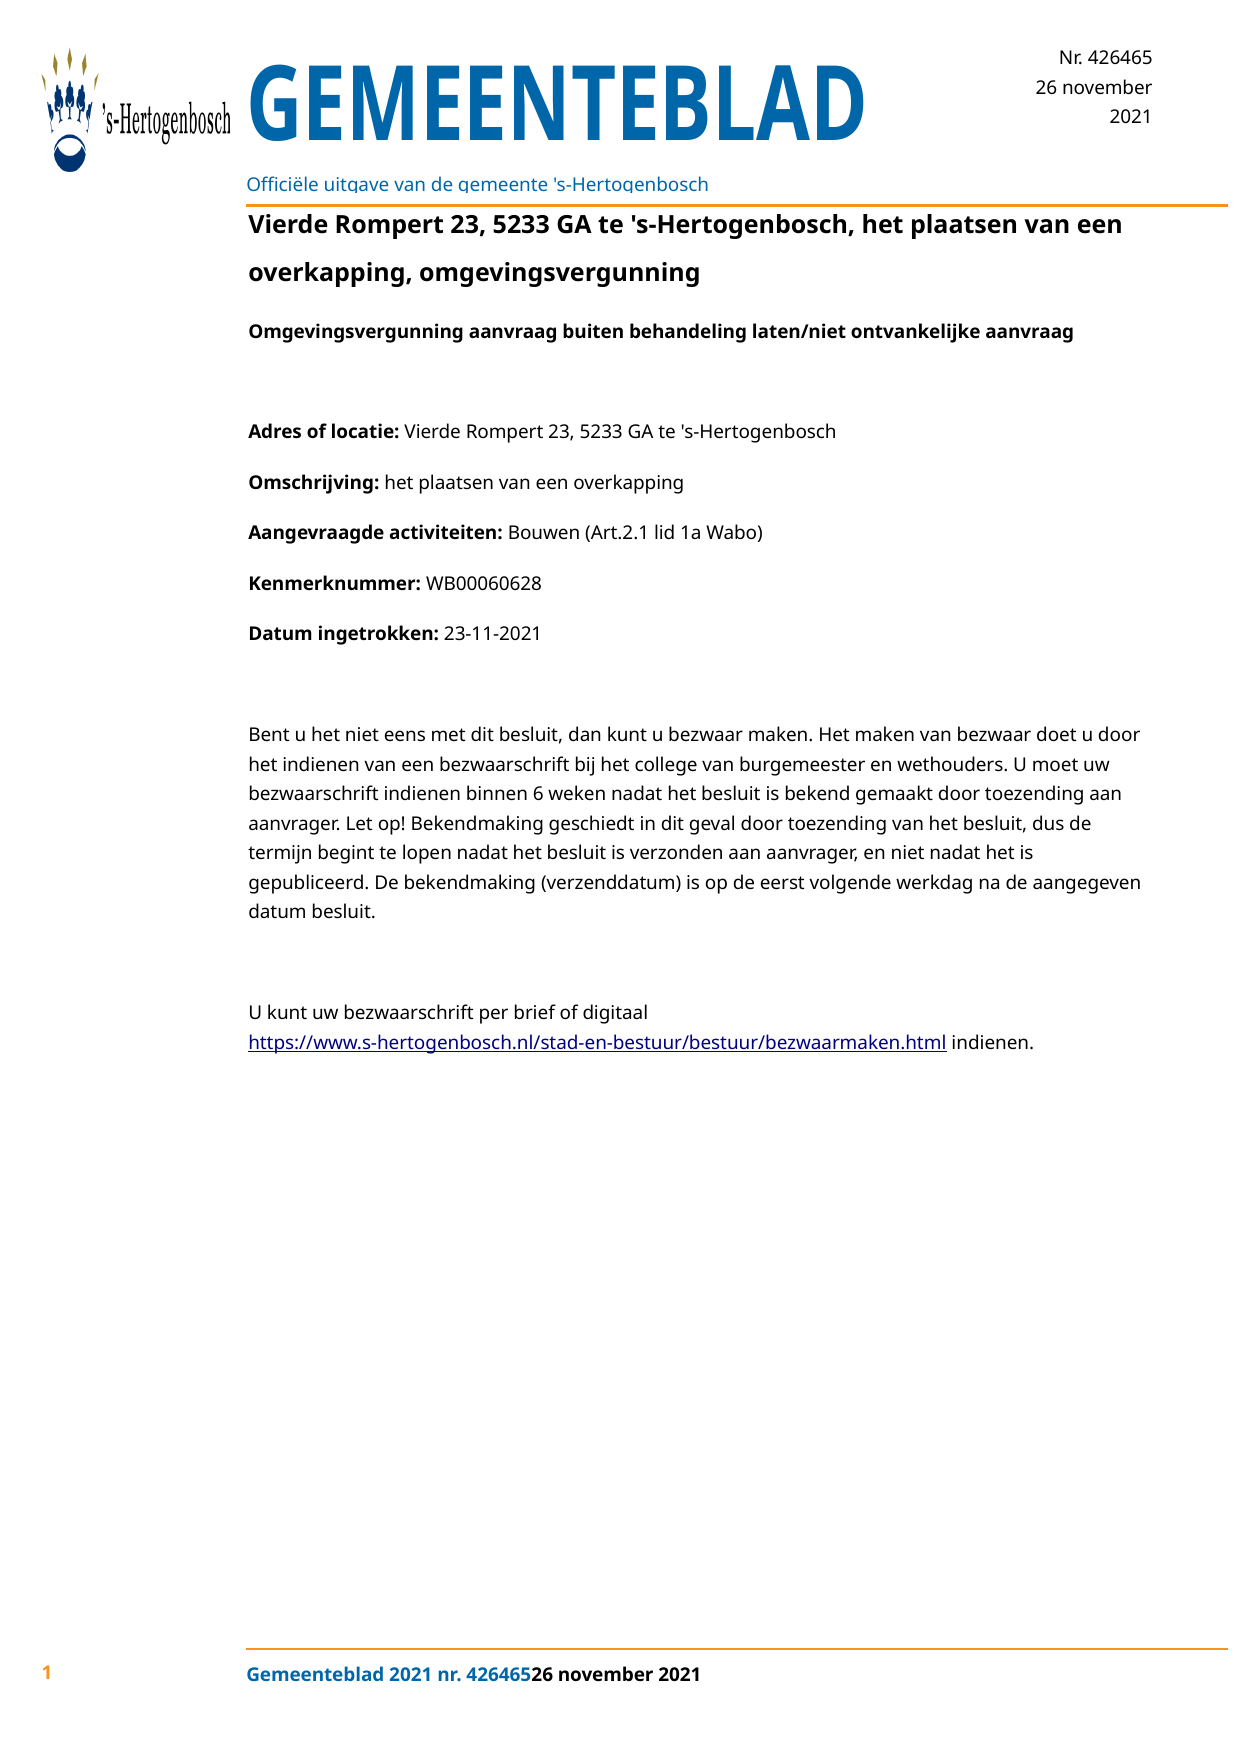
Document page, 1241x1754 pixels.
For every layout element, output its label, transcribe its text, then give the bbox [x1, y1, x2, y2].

text Omschrijving: het plaatsen van een overkapping [248, 469, 1152, 495]
text Bent u het niet eens met dit besluit, dan kunt u bezwaar maken. Het maken van bezwaar doet u door het indienen van een bezwaarschrift bij het college van burgemeester en wethouders. U moet uw bezwaarschrift indienen binnen 6 weken nadat het besluit is bekend gemaakt door toezending aan aanvrager. Let op! Bekendmaking geschiedt in dit geval door toezending van het besluit, dus de termijn begint te lopen nadat het besluit is verzonden aan aanvrager, en niet nadat het is gepubliceerd. De bekendmaking (verzenddatum) is op de eerst volgende werkdag na de aangegeven datum besluit. [248, 721, 1152, 924]
picture [41, 47, 231, 172]
text Kenmerknummer: WB00060628 [248, 570, 1152, 596]
text Aangevraagde activiteiten: Bouwen (Art.2.1 lid 1a Wabo) [248, 519, 1152, 545]
text U kunt uw bezwaarschrift per brief of digitaal https://www.s-hertogenbosch.nl/stad-en-bestuur/bestuur/bezwaarmaken.html indienen. [248, 999, 1152, 1055]
text Omgevingsvergunning aanvraag buiten behandeling laten/niet ontvankelijke aanvraag [248, 318, 1152, 344]
text Datum ingetrokken: 23-11-2021 [248, 620, 1152, 646]
text Adres of locatie: Vierde Rompert 23, 5233 GA te 's-Hertogenbosch [248, 419, 1152, 444]
text Vierde Rompert 23, 5233 GA te 's-Hertogenbosch, het plaatsen van een overkapping, omgevingsvergunning [248, 207, 1152, 288]
